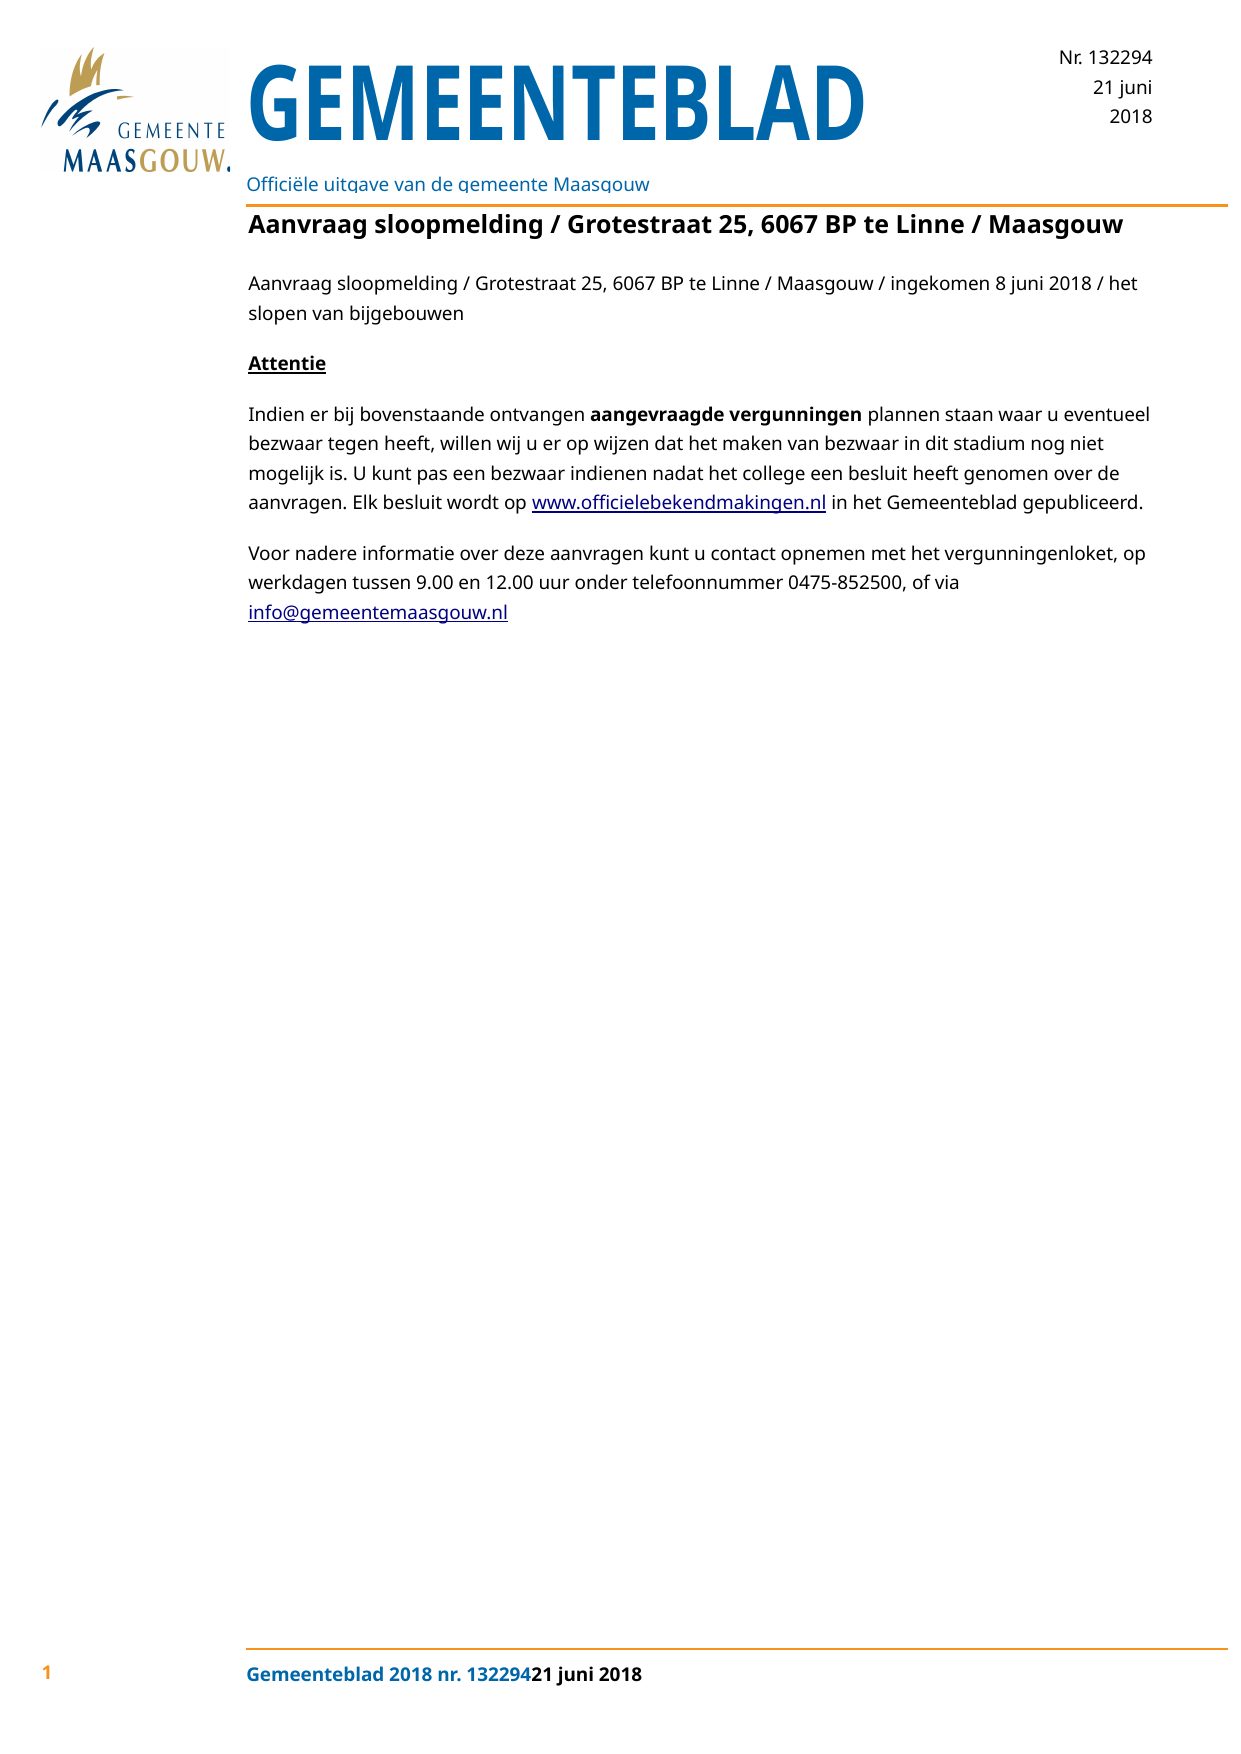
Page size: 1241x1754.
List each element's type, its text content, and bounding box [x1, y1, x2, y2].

text Attentie [248, 350, 1152, 376]
text Aanvraag sloopmelding / Grotestraat 25, 6067 BP te Linne / Maasgouw / ingekomen 8 juni 2018 / het slopen van bijgebouwen [248, 270, 1152, 326]
text Aanvraag sloopmelding / Grotestraat 25, 6067 BP te Linne / Maasgouw [248, 207, 1152, 241]
picture [41, 47, 231, 172]
text Voor nadere informatie over deze aanvragen kunt u contact opnemen met het vergunningenloket, op werkdagen tussen 9.00 en 12.00 uur onder telefoonnummer 0475-852500, of via info@gemeentemaasgouw.nl [248, 540, 1152, 625]
text Indien er bij bovenstaande ontvangen aangevraagde vergunningen plannen staan waar u eventueel bezwaar tegen heeft, willen wij u er op wijzen dat het maken van bezwaar in dit stadium nog niet mogelijk is. U kunt pas een bezwaar indienen nadat het college een besluit heeft genomen over de aanvragen. Elk besluit wordt op www.officielebekendmakingen.nl in het Gemeenteblad gepubliceerd. [248, 401, 1152, 515]
